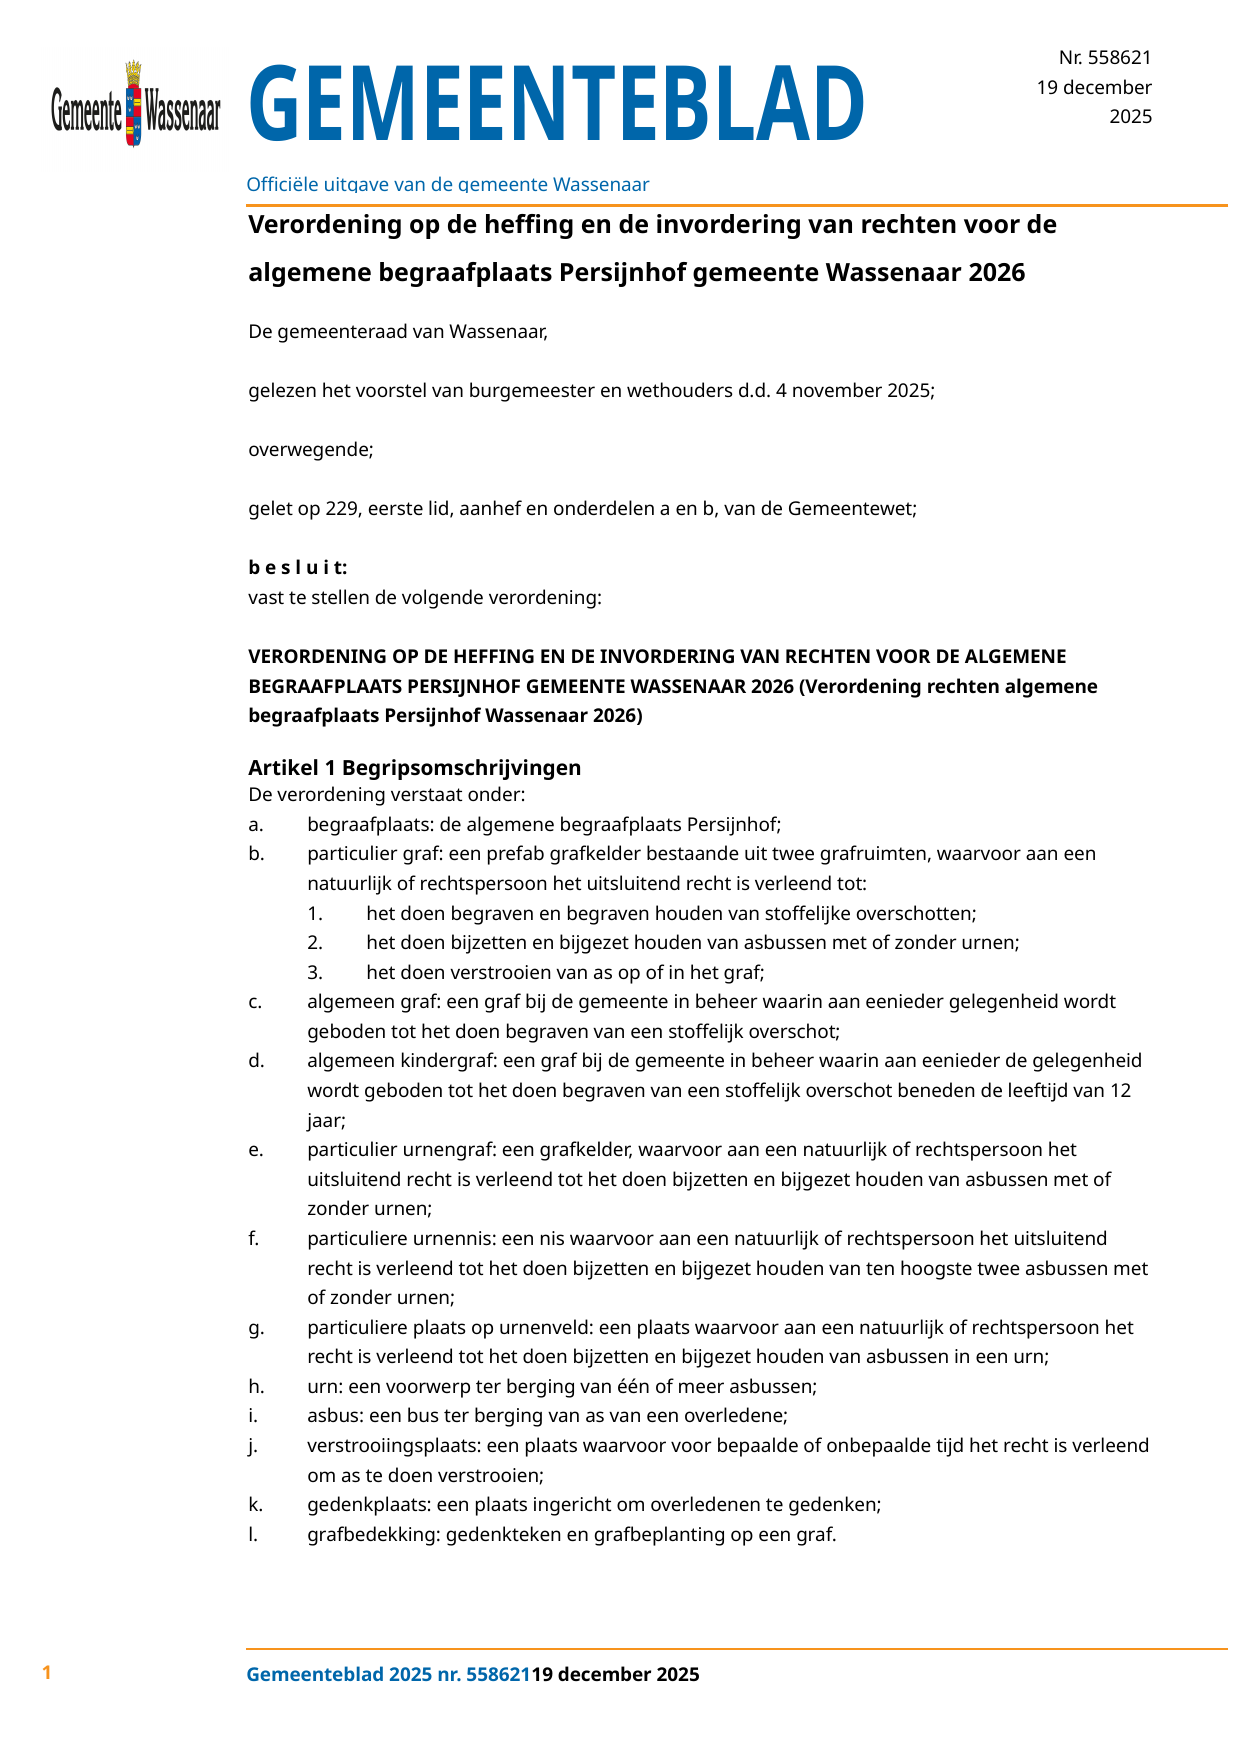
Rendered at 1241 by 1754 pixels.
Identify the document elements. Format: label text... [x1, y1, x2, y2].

text vast te stellen de volgende verordening: [248, 584, 1152, 610]
list algemeen graf: een graf bij de gemeente in beheer waarin aan eenieder gelegenheid wordt geboden tot het doen begraven van een stoffelijk overschot; [248, 988, 1152, 1044]
text De verordening verstaat onder: [248, 781, 1152, 807]
list het doen verstrooien van as op of in het graf; [307, 959, 1152, 984]
text Verordening op de heffing en de invordering van rechten voor de algemene begraafplaats Persijnhof gemeente Wassenaar 2026 [248, 207, 1152, 288]
text VERORDENING OP DE HEFFING EN DE INVORDERING VAN RECHTEN VOOR DE ALGEMENE BEGRAAFPLAATS PERSIJNHOF GEMEENTE WASSENAAR 2026 (Verordening rechten algemene begraafplaats Persijnhof Wassenaar 2026) [248, 643, 1152, 728]
list grafbedekking: gedenkteken en grafbeplanting op een graf. [248, 1521, 1152, 1547]
text gelezen het voorstel van burgemeester en wethouders d.d. 4 november 2025; [248, 377, 1152, 403]
text b e s l u i t: [248, 554, 1152, 580]
list verstrooiingsplaats: een plaats waarvoor voor bepaalde of onbepaalde tijd het recht is verleend om as te doen verstrooien; [248, 1432, 1152, 1487]
list algemeen kindergraf: een graf bij de gemeente in beheer waarin aan eenieder de gelegenheid wordt geboden tot het doen begraven van een stoffelijk overschot beneden de leeftijd van 12 jaar; [248, 1048, 1152, 1132]
list begraafplaats: de algemene begraafplaats Persijnhof; [248, 811, 1152, 837]
list particulier graf: een prefab grafkelder bestaande uit twee grafruimten, waarvoor aan een natuurlijk of rechtspersoon het uitsluitend recht is verleend tot: [248, 841, 1152, 896]
list het doen begraven en begraven houden van stoffelijke overschotten; [307, 900, 1152, 925]
text Artikel 1 Begripsomschrijvingen [248, 753, 1152, 781]
list urn: een voorwerp ter berging van één of meer asbussen; [248, 1373, 1152, 1399]
picture [41, 47, 231, 172]
list gedenkplaats: een plaats ingericht om overledenen te gedenken; [248, 1491, 1152, 1517]
text overwegende; [248, 436, 1152, 462]
list particuliere plaats op urnenveld: een plaats waarvoor aan een natuurlijk of rechtspersoon het recht is verleend tot het doen bijzetten en bijgezet houden van asbussen in een urn; [248, 1314, 1152, 1369]
text gelet op 229, eerste lid, aanhef en onderdelen a en b, van de Gemeentewet; [248, 495, 1152, 521]
list particuliere urnennis: een nis waarvoor aan een natuurlijk of rechtspersoon het uitsluitend recht is verleend tot het doen bijzetten en bijgezet houden van ten hoogste twee asbussen met of zonder urnen; [248, 1225, 1152, 1310]
list het doen bijzetten en bijgezet houden van asbussen met of zonder urnen; [307, 929, 1152, 955]
list asbus: een bus ter berging van as van een overledene; [248, 1403, 1152, 1428]
text De gemeenteraad van Wassenaar, [248, 318, 1152, 344]
list particulier urnengraf: een grafkelder, waarvoor aan een natuurlijk of rechtspersoon het uitsluitend recht is verleend tot het doen bijzetten en bijgezet houden van asbussen met of zonder urnen; [248, 1136, 1152, 1221]
